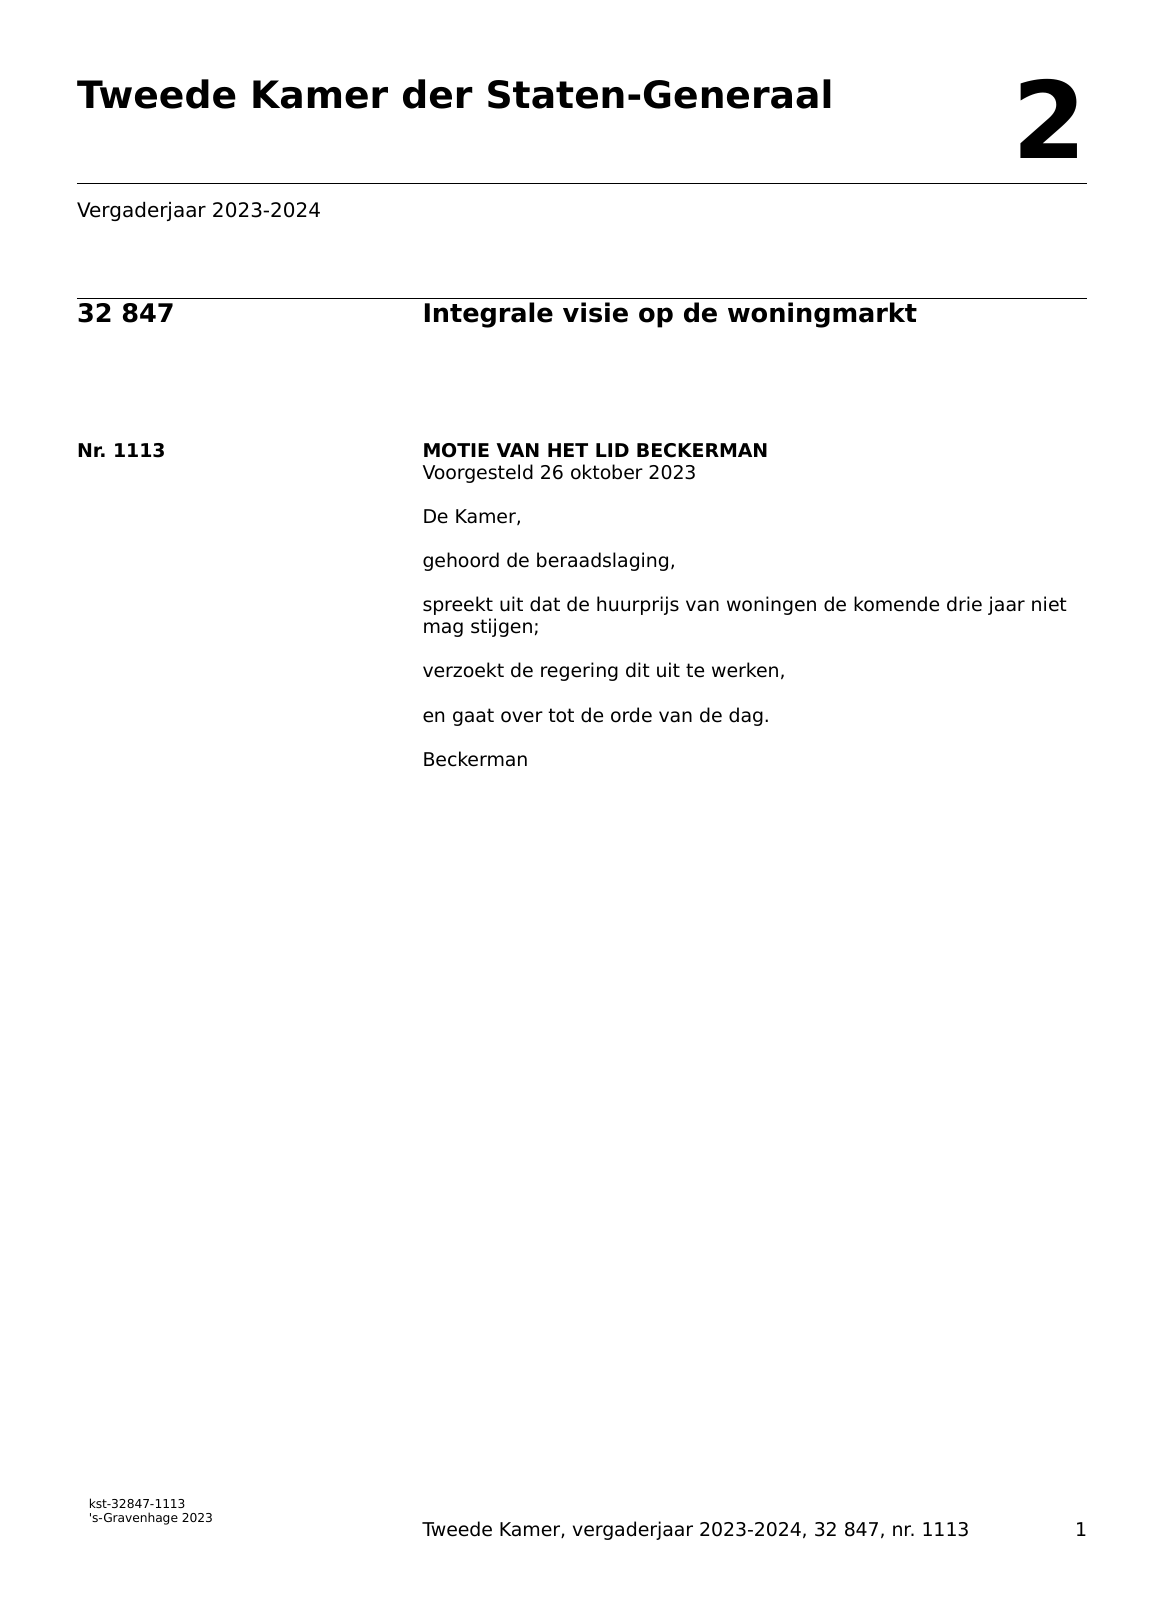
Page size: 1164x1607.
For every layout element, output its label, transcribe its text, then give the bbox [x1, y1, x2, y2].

text en gaat over tot de orde van de dag. [422, 704, 1087, 726]
text verzoekt de regering dit uit te werken, [422, 660, 1087, 682]
text spreekt uit dat de huurprijs van woningen de komende drie jaar niet mag stijgen; [422, 594, 1087, 638]
subtitle 32 847 Integrale visie op de woningmarkt [77, 299, 1087, 329]
text Beckerman [422, 749, 1087, 771]
text De Kamer, [422, 506, 1087, 528]
table_cell Vergaderjaar 2023-2024 [77, 184, 1087, 298]
text kst-32847-1113 [88, 1497, 323, 1511]
table_header 2 [886, 59, 1087, 183]
text gehoord de beraadslaging, [422, 550, 1087, 572]
subtitle Nr. 1113 MOTIE VAN HET LID BECKERMAN [77, 440, 1087, 462]
table_header Tweede Kamer der Staten-Generaal [77, 59, 886, 183]
text Voorgesteld 26 oktober 2023 [422, 462, 1087, 484]
text 's-Gravenhage 2023 [88, 1511, 323, 1525]
